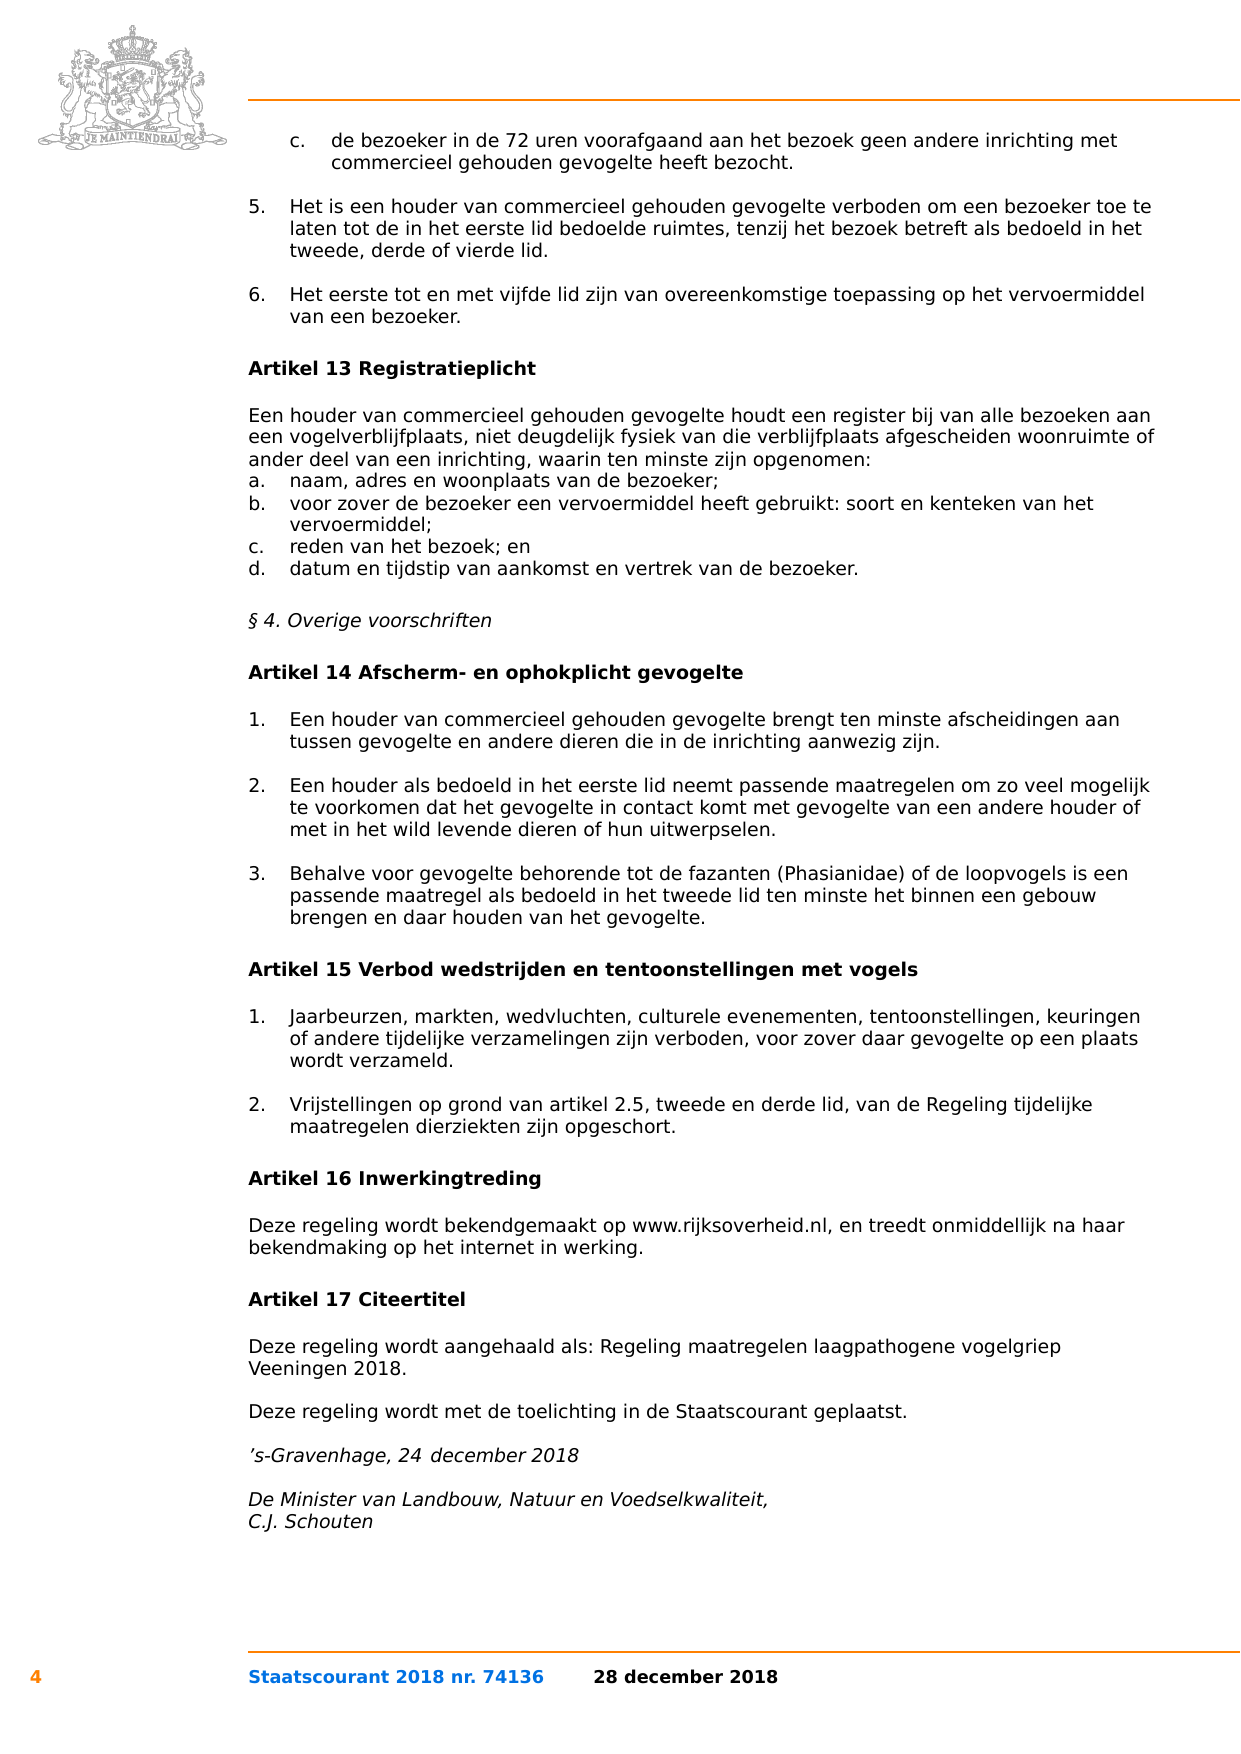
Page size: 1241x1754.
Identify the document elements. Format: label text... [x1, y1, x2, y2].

text 2. Een houder als bedoeld in het eerste lid neemt passende maatregelen om zo veel mogelijk te voorkomen dat het gevogelte in contact komt met gevogelte van een andere houder of met in het wild levende dieren of hun uitwerpselen. [248, 775, 1163, 841]
text ’s-Gravenhage, 24 december 2018 [248, 1445, 1163, 1467]
subtitle Artikel 16 Inwerkingtreding [248, 1168, 1163, 1189]
text d. datum en tijdstip van aankomst en vertrek van de bezoeker. [248, 558, 1163, 580]
text Deze regeling wordt met de toelichting in de Staatscourant geplaatst. [248, 1401, 1163, 1423]
subtitle Artikel 13 Registratieplicht [248, 357, 1163, 379]
text Een houder van commercieel gehouden gevogelte houdt een register bij van alle bezoeken aan een vogelverblijfplaats, niet deugdelijk fysiek van die verblijfplaats afgescheiden woonruimte of ander deel van een inrichting, waarin ten minste zijn opgenomen: [248, 404, 1163, 470]
text 1. Jaarbeurzen, markten, wedvluchten, culturele evenementen, tentoonstellingen, keuringen of andere tijdelijke verzamelingen zijn verboden, voor zover daar gevogelte op een plaats wordt verzameld. [248, 1006, 1163, 1072]
text 5. Het is een houder van commercieel gehouden gevogelte verboden om een bezoeker toe te laten tot de in het eerste lid bedoelde ruimtes, tenzij het bezoek betreft als bedoeld in het tweede, derde of vierde lid. [248, 196, 1163, 262]
text De Minister van Landbouw, Natuur en Voedselkwaliteit, C.J. Schouten [248, 1489, 1163, 1533]
subtitle § 4. Overige voorschriften [248, 610, 1163, 632]
text a. naam, adres en woonplaats van de bezoeker; [248, 470, 1163, 492]
text 2. Vrijstellingen op grond van artikel 2.5, tweede en derde lid, van de Regeling tijdelijke maatregelen dierziekten zijn opgeschort. [248, 1094, 1163, 1138]
text c. de bezoeker in de 72 uren voorafgaand aan het bezoek geen andere inrichting met commercieel gehouden gevogelte heeft bezocht. [289, 130, 1163, 174]
text Deze regeling wordt bekendgemaakt op www.rijksoverheid.nl, en treedt onmiddellijk na haar bekendmaking op het internet in werking. [248, 1214, 1163, 1258]
picture [38, 25, 227, 150]
subtitle Artikel 15 Verbod wedstrijden en tentoonstellingen met vogels [248, 959, 1163, 981]
text 3. Behalve voor gevogelte behorende tot de fazanten (Phasianidae) of de loopvogels is een passende maatregel als bedoeld in het tweede lid ten minste het binnen een gebouw brengen en daar houden van het gevogelte. [248, 863, 1163, 929]
text 6. Het eerste tot en met vijfde lid zijn van overeenkomstige toepassing op het vervoermiddel van een bezoeker. [248, 283, 1163, 327]
subtitle Artikel 14 Afscherm- en ophokplicht gevogelte [248, 662, 1163, 684]
text c. reden van het bezoek; en [248, 536, 1163, 558]
text b. voor zover de bezoeker een vervoermiddel heeft gebruikt: soort en kenteken van het vervoermiddel; [248, 492, 1163, 536]
subtitle Artikel 17 Citeertitel [248, 1288, 1163, 1311]
text Deze regeling wordt aangehaald als: Regeling maatregelen laagpathogene vogelgriep Veeningen 2018. [248, 1336, 1163, 1379]
text 1. Een houder van commercieel gehouden gevogelte brengt ten minste afscheidingen aan tussen gevogelte en andere dieren die in de inrichting aanwezig zijn. [248, 709, 1163, 753]
